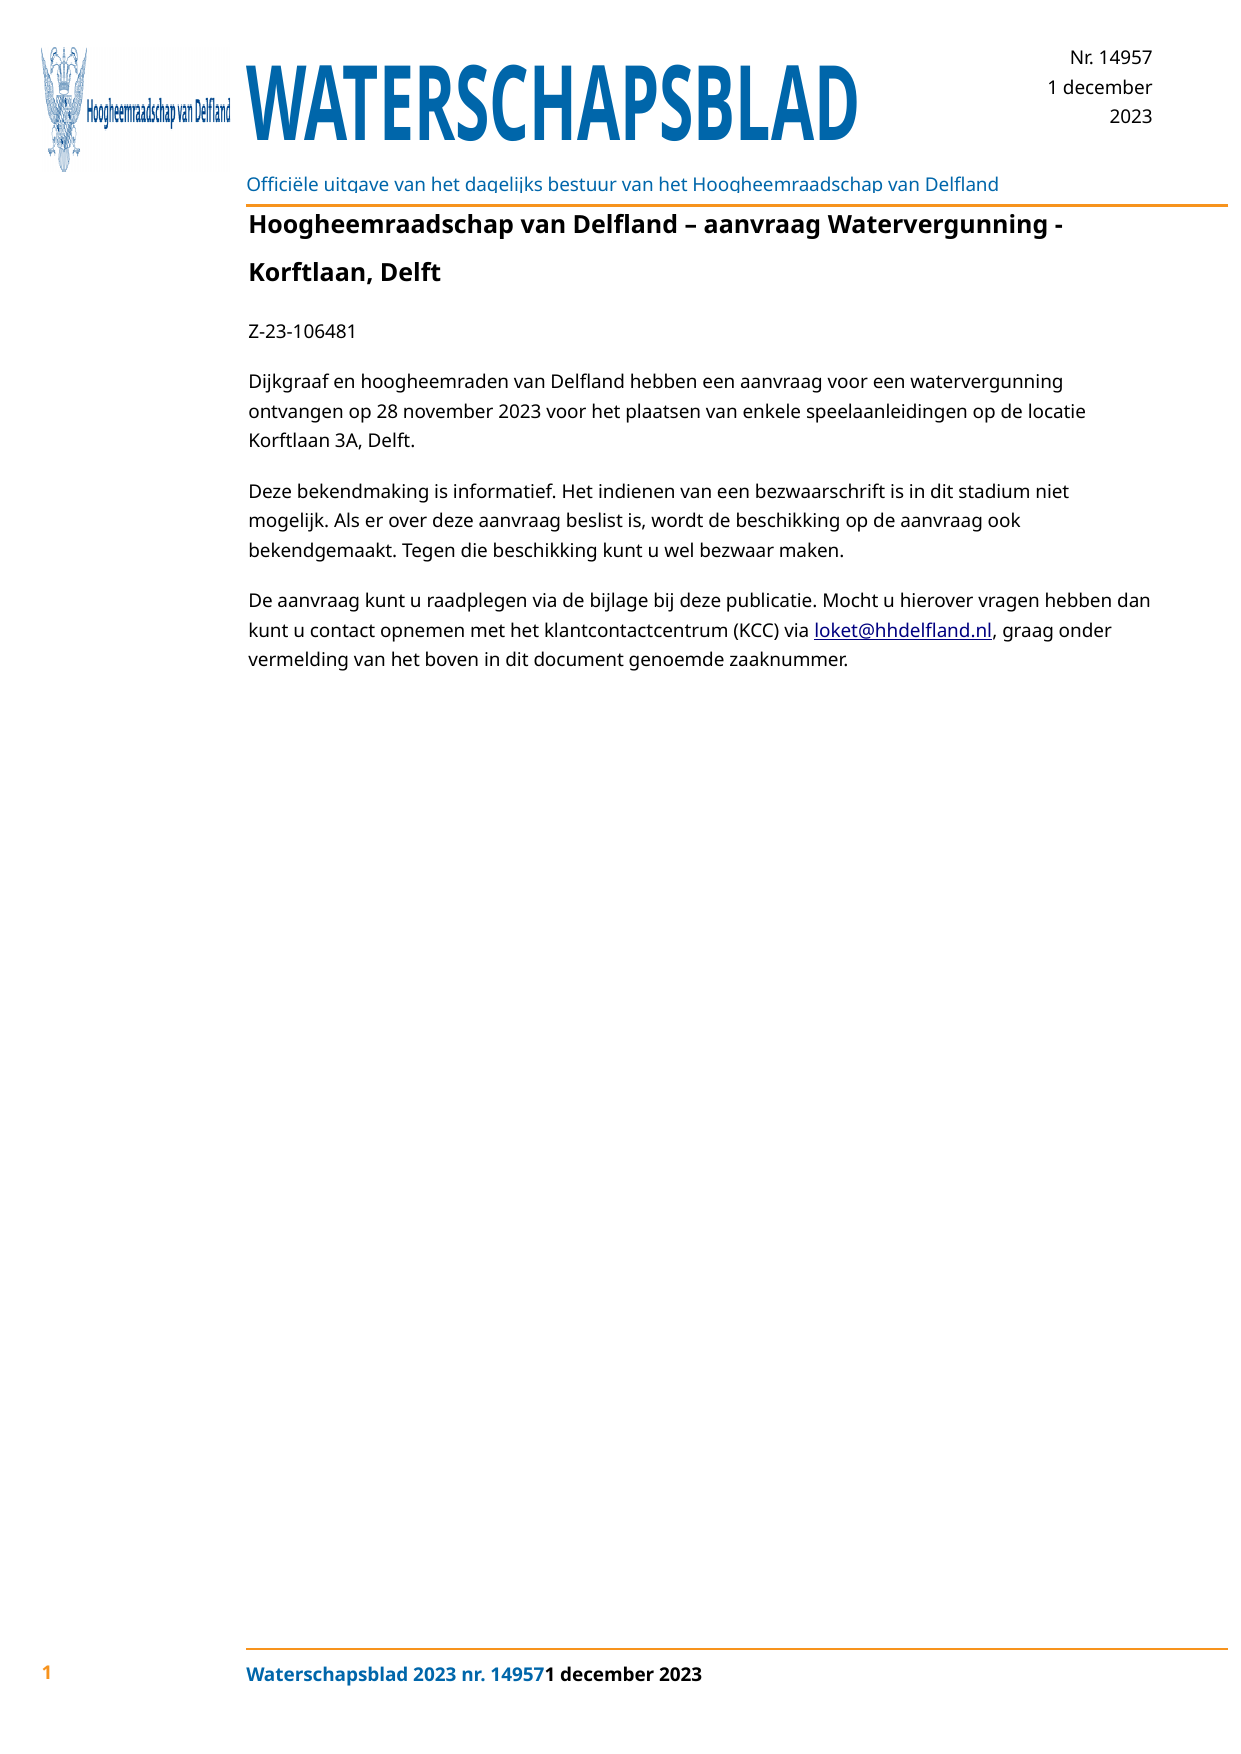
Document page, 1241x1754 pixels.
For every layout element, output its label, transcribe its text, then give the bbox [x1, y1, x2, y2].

text De aanvraag kunt u raadplegen via de bijlage bij deze publicatie. Mocht u hierover vragen hebben dan kunt u contact opnemen met het klantcontactcentrum (KCC) via loket@hhdelfland.nl, graag onder vermelding van het boven in dit document genoemde zaaknummer. [248, 587, 1152, 672]
text Hoogheemraadschap van Delfland – aanvraag Watervergunning - Korftlaan, Delft [248, 207, 1152, 288]
picture [41, 47, 231, 172]
text Deze bekendmaking is informatief. Het indienen van een bezwaarschrift is in dit stadium niet mogelijk. Als er over deze aanvraag beslist is, wordt de beschikking op de aanvraag ook bekendgemaakt. Tegen die beschikking kunt u wel bezwaar maken. [248, 478, 1152, 563]
text Dijkgraaf en hoogheemraden van Delfland hebben een aanvraag voor een watervergunning ontvangen op 28 november 2023 voor het plaatsen van enkele speelaanleidingen op de locatie Korftlaan 3A, Delft. [248, 368, 1152, 453]
text Z-23-106481 [248, 318, 1152, 344]
